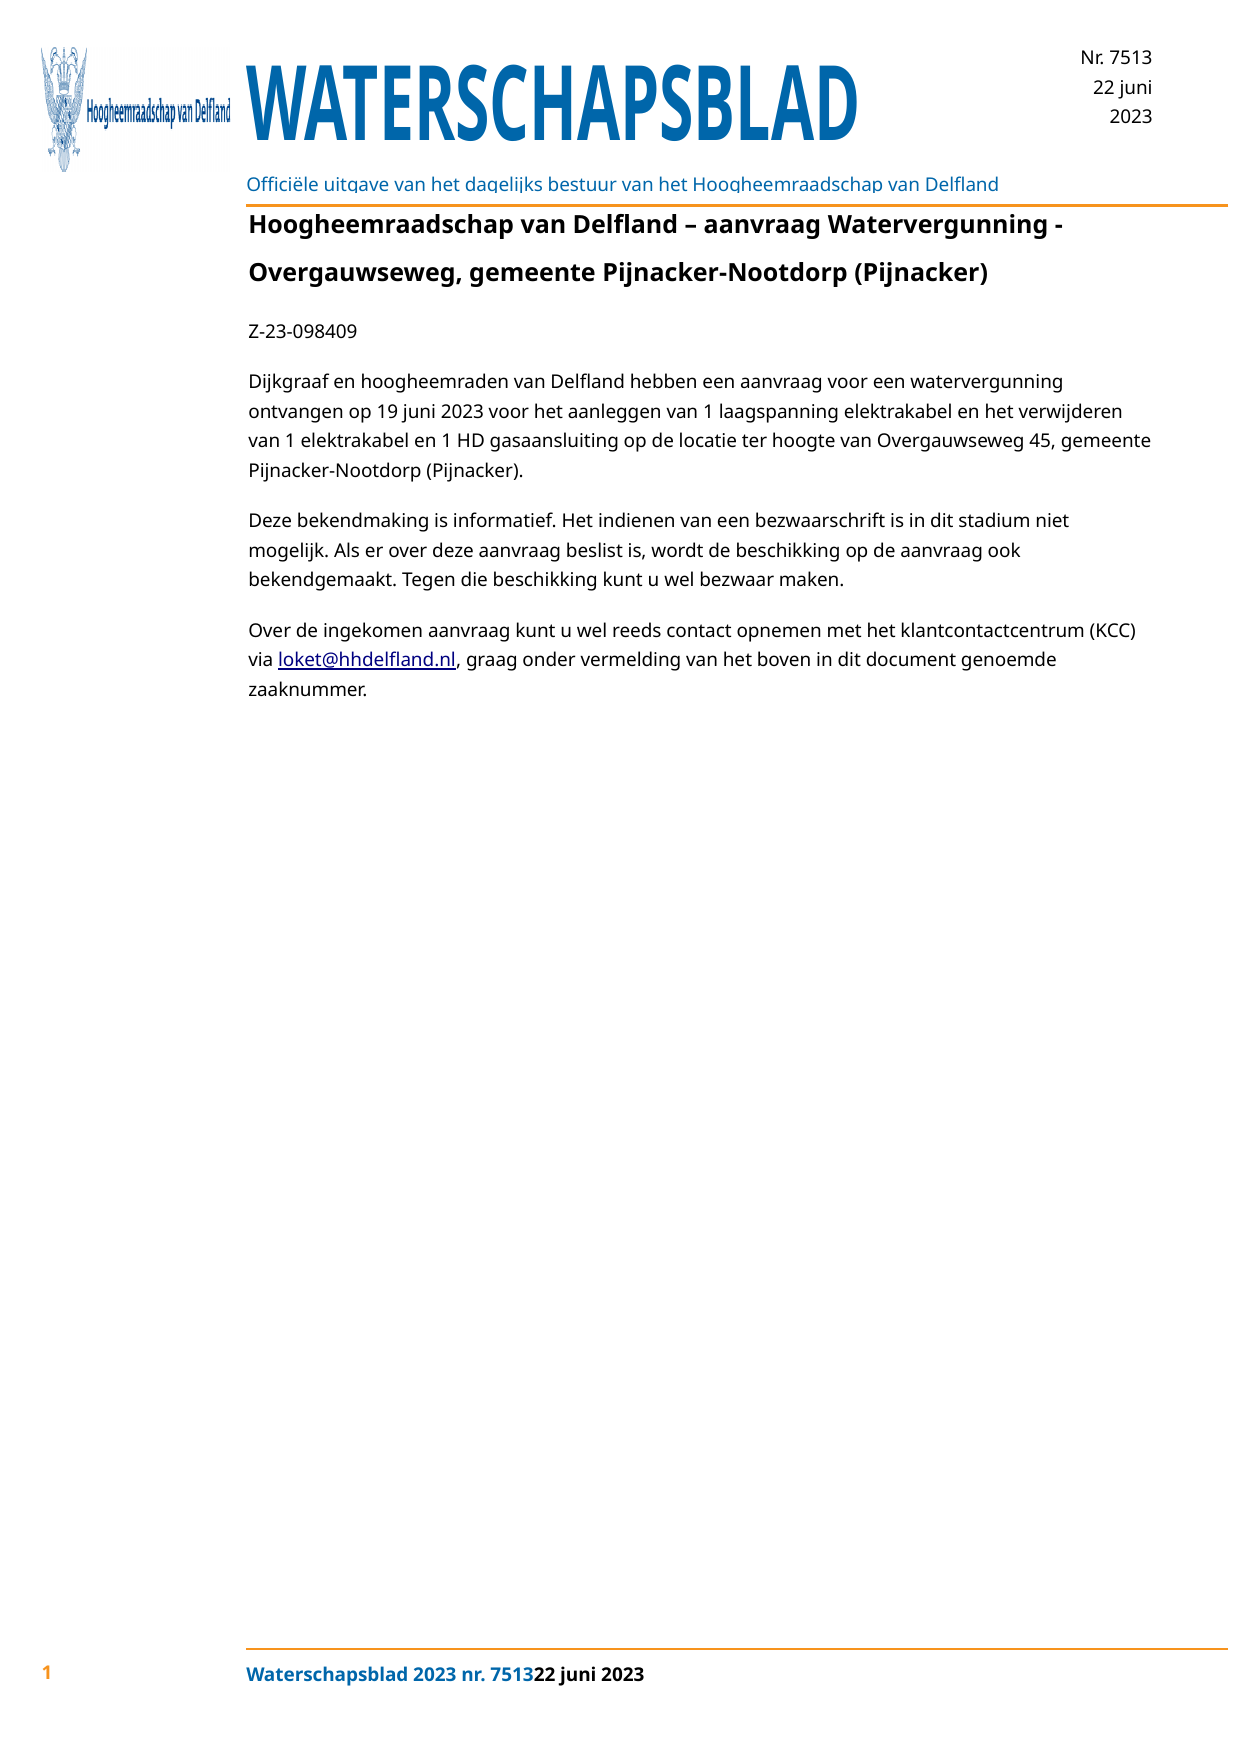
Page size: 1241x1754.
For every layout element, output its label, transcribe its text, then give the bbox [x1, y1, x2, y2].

text Hoogheemraadschap van Delfland – aanvraag Watervergunning - Overgauwseweg, gemeente Pijnacker-Nootdorp (Pijnacker) [248, 207, 1152, 288]
text Dijkgraaf en hoogheemraden van Delfland hebben een aanvraag voor een watervergunning ontvangen op 19 juni 2023 voor het aanleggen van 1 laagspanning elektrakabel en het verwijderen van 1 elektrakabel en 1 HD gasaansluiting op de locatie ter hoogte van Overgauwseweg 45, gemeente Pijnacker-Nootdorp (Pijnacker). [248, 368, 1152, 483]
picture [41, 47, 231, 172]
text Deze bekendmaking is informatief. Het indienen van een bezwaarschrift is in dit stadium niet mogelijk. Als er over deze aanvraag beslist is, wordt de beschikking op de aanvraag ook bekendgemaakt. Tegen die beschikking kunt u wel bezwaar maken. [248, 507, 1152, 592]
text Over de ingekomen aanvraag kunt u wel reeds contact opnemen met het klantcontactcentrum (KCC) via loket@hhdelfland.nl, graag onder vermelding van het boven in dit document genoemde zaaknummer. [248, 617, 1152, 702]
text Z-23-098409 [248, 318, 1152, 344]
